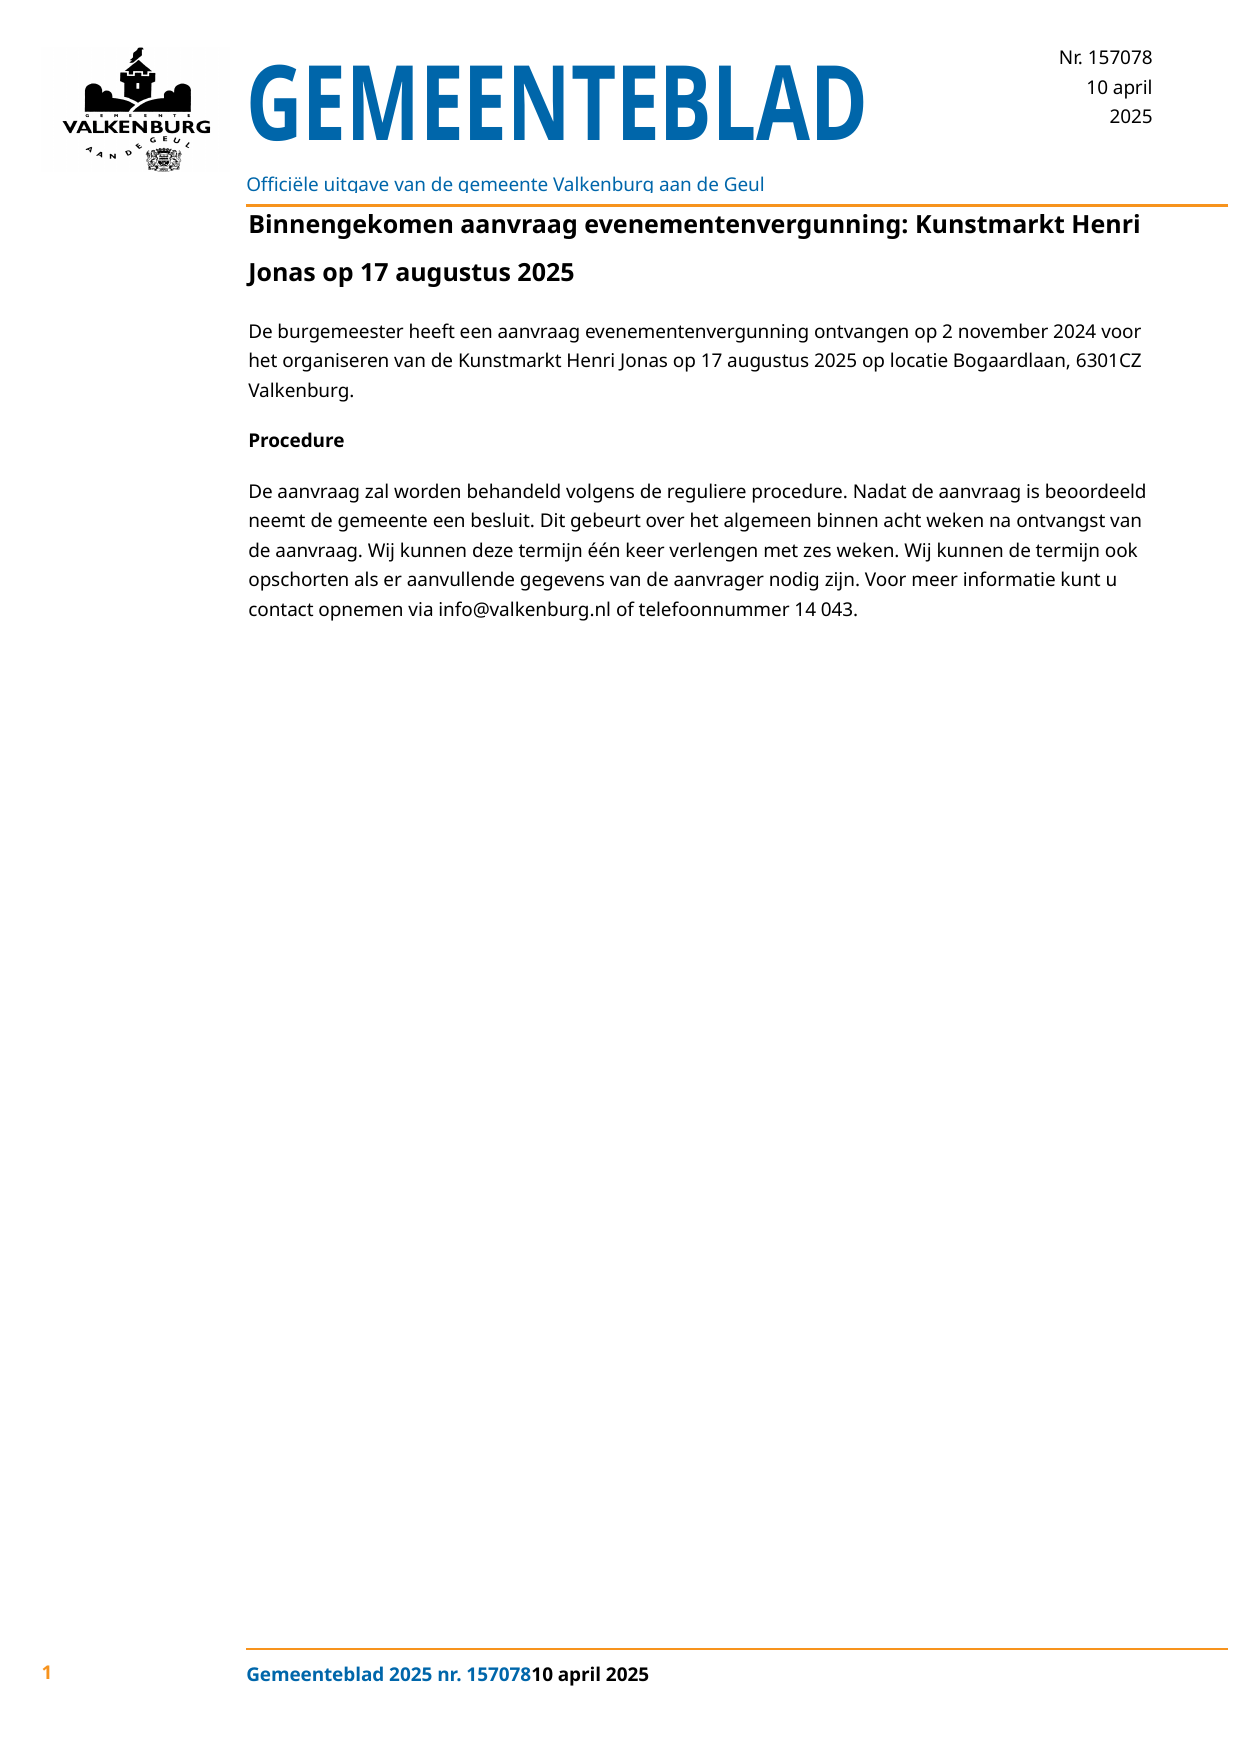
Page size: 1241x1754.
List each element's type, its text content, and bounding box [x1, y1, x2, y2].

text De burgemeester heeft een aanvraag evenementenvergunning ontvangen op 2 november 2024 voor het organiseren van de Kunstmarkt Henri Jonas op 17 augustus 2025 op locatie Bogaardlaan, 6301CZ Valkenburg. [248, 318, 1152, 403]
text Procedure [248, 427, 1152, 453]
picture [41, 47, 231, 172]
text De aanvraag zal worden behandeld volgens de reguliere procedure. Nadat de aanvraag is beoordeeld neemt de gemeente een besluit. Dit gebeurt over het algemeen binnen acht weken na ontvangst van de aanvraag. Wij kunnen deze termijn één keer verlengen met zes weken. Wij kunnen de termijn ook opschorten als er aanvullende gegevens van de aanvrager nodig zijn. Voor meer informatie kunt u contact opnemen via info@valkenburg.nl of telefoonnummer 14 043. [248, 478, 1152, 622]
text Binnengekomen aanvraag evenementenvergunning: Kunstmarkt Henri Jonas op 17 augustus 2025 [248, 207, 1152, 288]
